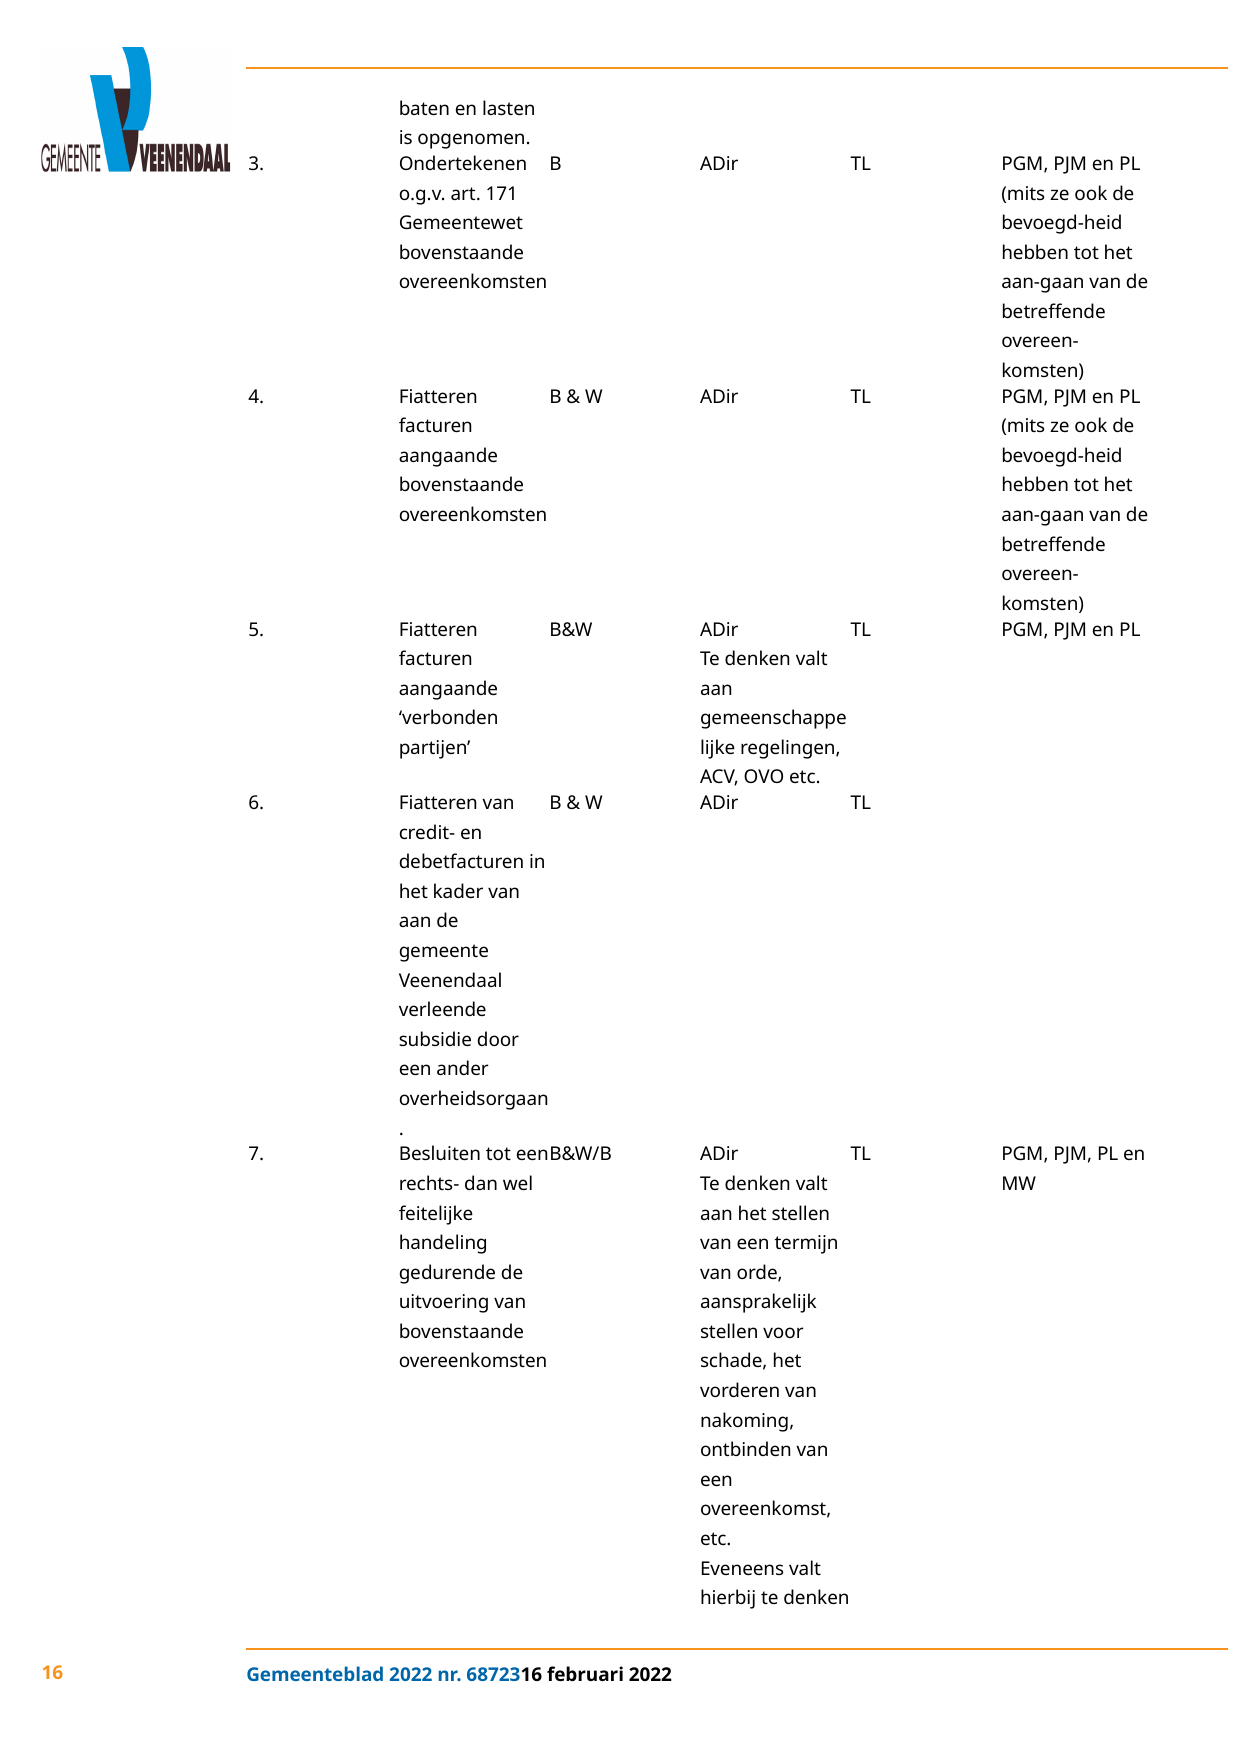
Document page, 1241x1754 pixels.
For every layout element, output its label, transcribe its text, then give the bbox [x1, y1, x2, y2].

table_cell 3. [248, 150, 398, 383]
table_cell [549, 95, 700, 150]
table_cell TL [850, 789, 1001, 1141]
table_cell ADir Te denken valt aan het stellen van een termijn van orde, aansprakelijk stellen voor schade, het vorderen van nakoming, ontbinden van een overeenkomst, etc. Eveneens valt hierbij te denken [700, 1141, 850, 1610]
table_cell Fiatteren facturen aangaande ‘verbonden partijen’ [399, 616, 549, 789]
table_cell B & W [549, 383, 700, 616]
table_cell ADir [700, 150, 850, 383]
table_cell [248, 95, 398, 150]
table_cell PGM, PJM en PL (mits ze ook de bevoegd-heid hebben tot het aan-gaan van de betreffende overeen-komsten) [1001, 150, 1152, 383]
table_cell Ondertekenen o.g.v. art. 171 Gemeentewet bovenstaande overeenkomsten [399, 150, 549, 383]
table_cell [1001, 789, 1152, 1141]
table_cell 7. [248, 1141, 398, 1610]
table_cell [1001, 95, 1152, 150]
table_cell Fiatteren facturen aangaande bovenstaande overeenkomsten [399, 383, 549, 616]
table_cell PGM, PJM, PL en MW [1001, 1141, 1152, 1610]
table_cell TL [850, 1141, 1001, 1610]
table_cell 4. [248, 383, 398, 616]
table_cell 6. [248, 789, 398, 1141]
table_cell ADir [700, 789, 850, 1141]
picture [123, 47, 231, 172]
table_cell baten en lasten is opgenomen. [399, 95, 549, 150]
table_cell TL [850, 616, 1001, 789]
table_cell PGM, PJM en PL [1001, 616, 1152, 789]
table_cell Besluiten tot een rechts- dan wel feitelijke handeling gedurende de uitvoering van bovenstaande overeenkomsten [399, 1141, 549, 1610]
table_cell Fiatteren van credit- en debetfacturen in het kader van aan de gemeente Veenendaal verleende subsidie door een ander overheidsorgaan. [399, 789, 549, 1141]
table_cell ADir Te denken valt aan gemeenschappelijke regelingen, ACV, OVO etc. [700, 616, 850, 789]
picture [41, 47, 130, 172]
table_cell B&W [549, 616, 700, 789]
table_cell B & W [549, 789, 700, 1141]
table_cell TL [850, 383, 1001, 616]
table_cell 5. [248, 616, 398, 789]
table_cell B&W/B [549, 1141, 700, 1610]
table_cell [700, 95, 850, 150]
table_cell [850, 95, 1001, 150]
table_cell PGM, PJM en PL (mits ze ook de bevoegd-heid hebben tot het aan-gaan van de betreffende overeen-komsten) [1001, 383, 1152, 616]
table_cell ADir [700, 383, 850, 616]
table_cell TL [850, 150, 1001, 383]
table_cell B [549, 150, 700, 383]
